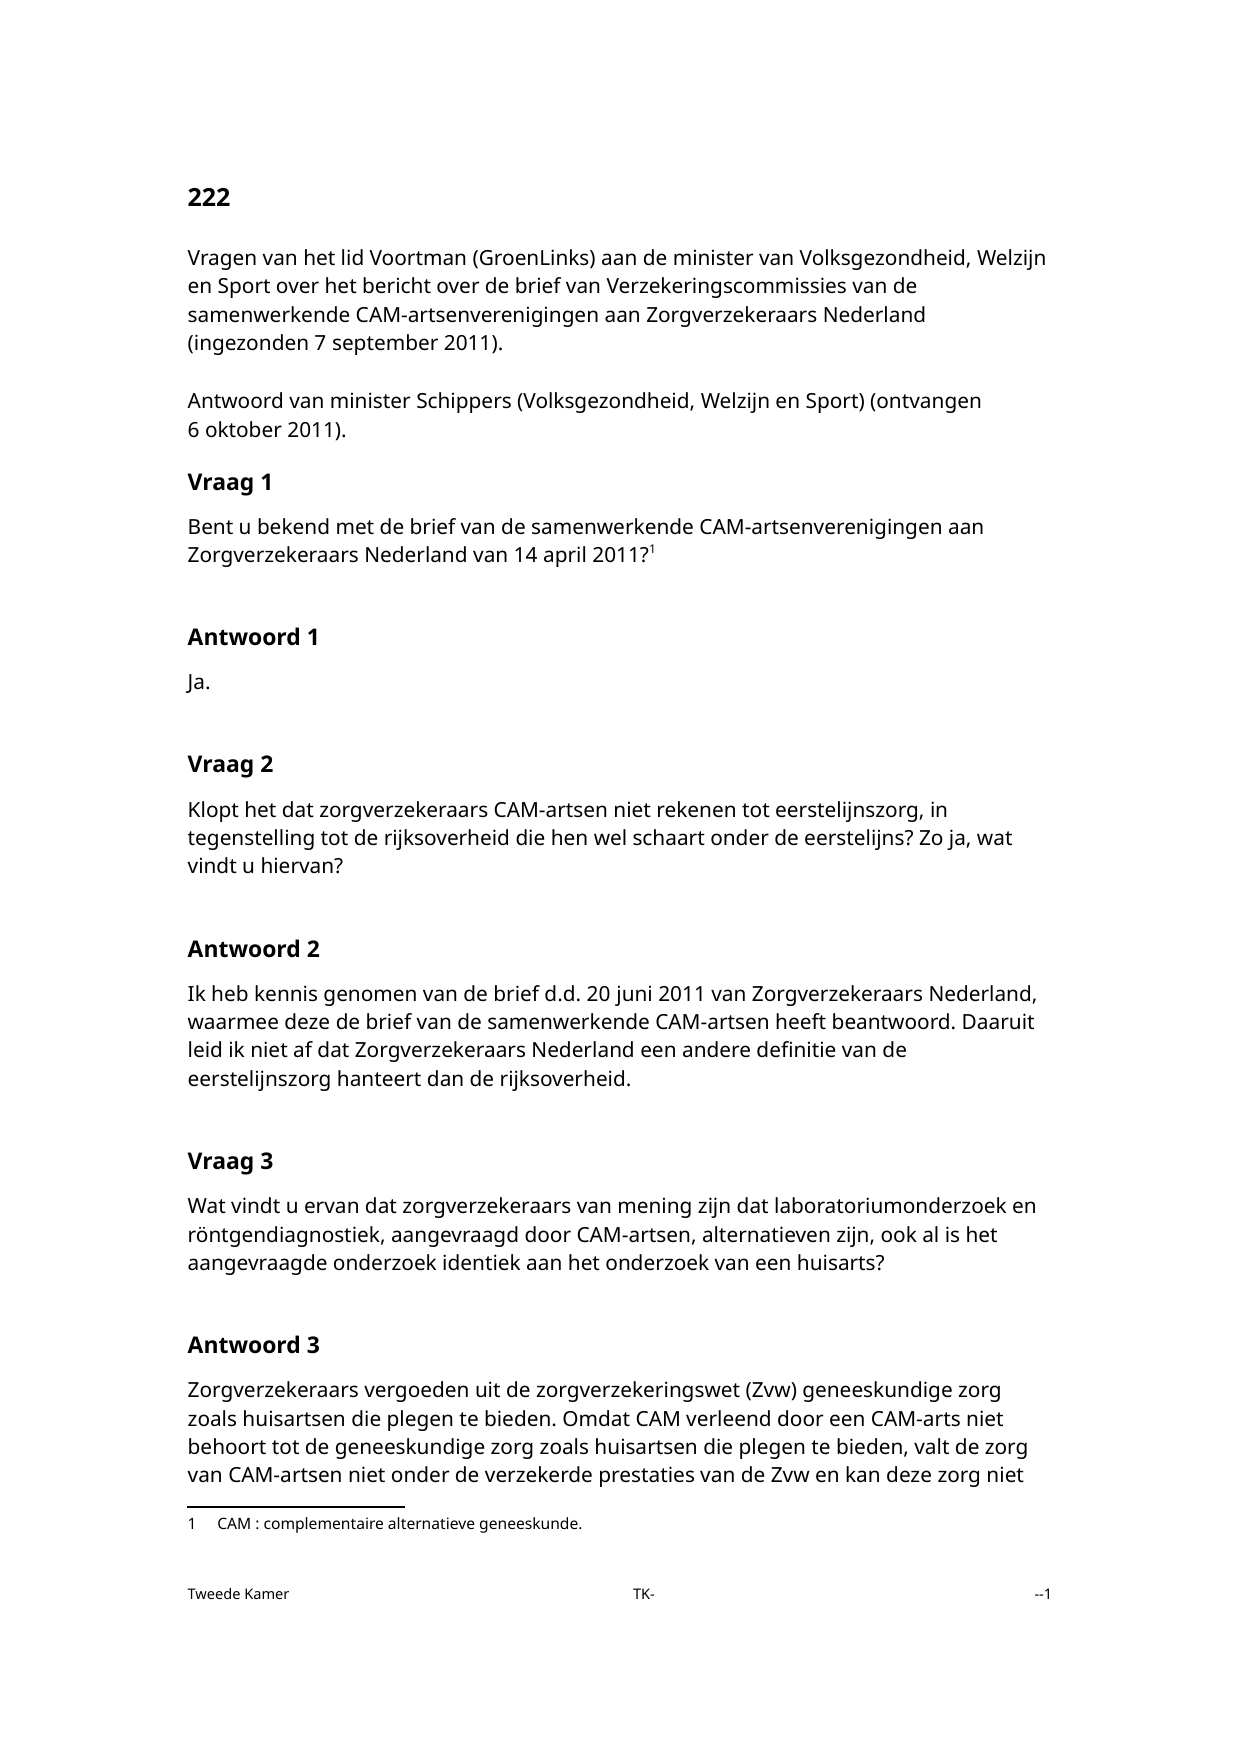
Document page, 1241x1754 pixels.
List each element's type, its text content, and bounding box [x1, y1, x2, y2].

text Ik heb kennis genomen van de brief d.d. 20 juni 2011 van Zorgverzekeraars Nederland, waarmee deze de brief van de samenwerkende CAM-artsen heeft beantwoord. Daaruit leid ik niet af dat Zorgverzekeraars Nederland een andere definitie van de eerstelijnszorg hanteert dan de rijksoverheid. [187, 979, 1053, 1092]
subtitle Antwoord 2 [187, 932, 1053, 964]
subtitle Vraag 1 [187, 466, 1053, 497]
subtitle Antwoord 1 [187, 621, 1053, 652]
subtitle Antwoord 3 [187, 1329, 1053, 1360]
text CAM : complementaire alternatieve geneeskunde. [187, 1506, 1053, 1534]
text Ja. [187, 667, 1053, 696]
text Wat vindt u ervan dat zorgverzekeraars van mening zijn dat laboratoriumonderzoek en röntgendiagnostiek, aangevraagd door CAM-artsen, alternatieven zijn, ook al is het aangevraagde onderzoek identiek aan het onderzoek van een huisarts? [187, 1191, 1053, 1277]
text Vragen van het lid Voortman (GroenLinks) aan de minister van Volksgezondheid, Welzijn en Sport over het bericht over de brief van Verzekeringscommissies van de samenwerkende CAM-artsenverenigingen aan Zorgverzekeraars Nederland (ingezonden 7 september 2011). [187, 243, 1053, 357]
text 222 [187, 179, 1053, 213]
text Antwoord van minister Schippers (Volksgezondheid, Welzijn en Sport) (ontvangen 6 oktober 2011). [187, 386, 1053, 443]
subtitle Vraag 3 [187, 1145, 1053, 1176]
subtitle Vraag 2 [187, 748, 1053, 780]
text Klopt het dat zorgverzekeraars CAM-artsen niet rekenen tot eerstelijnszorg, in tegenstelling tot de rijksoverheid die hen wel schaart onder de eerstelijns? Zo ja, wat vindt u hiervan? [187, 795, 1053, 880]
text Zorgverzekeraars vergoeden uit de zorgverzekeringswet (Zvw) geneeskundige zorg zoals huisartsen die plegen te bieden. Omdat CAM verleend door een CAM-arts niet behoort tot de geneeskundige zorg zoals huisartsen die plegen te bieden, valt de zorg van CAM-artsen niet onder de verzekerde prestaties van de Zvw en kan deze zorg niet [187, 1375, 1053, 1489]
text Bent u bekend met de brief van de samenwerkende CAM-artsenverenigingen aan Zorgverzekeraars Nederland van 14 april 2011? [187, 512, 1053, 569]
